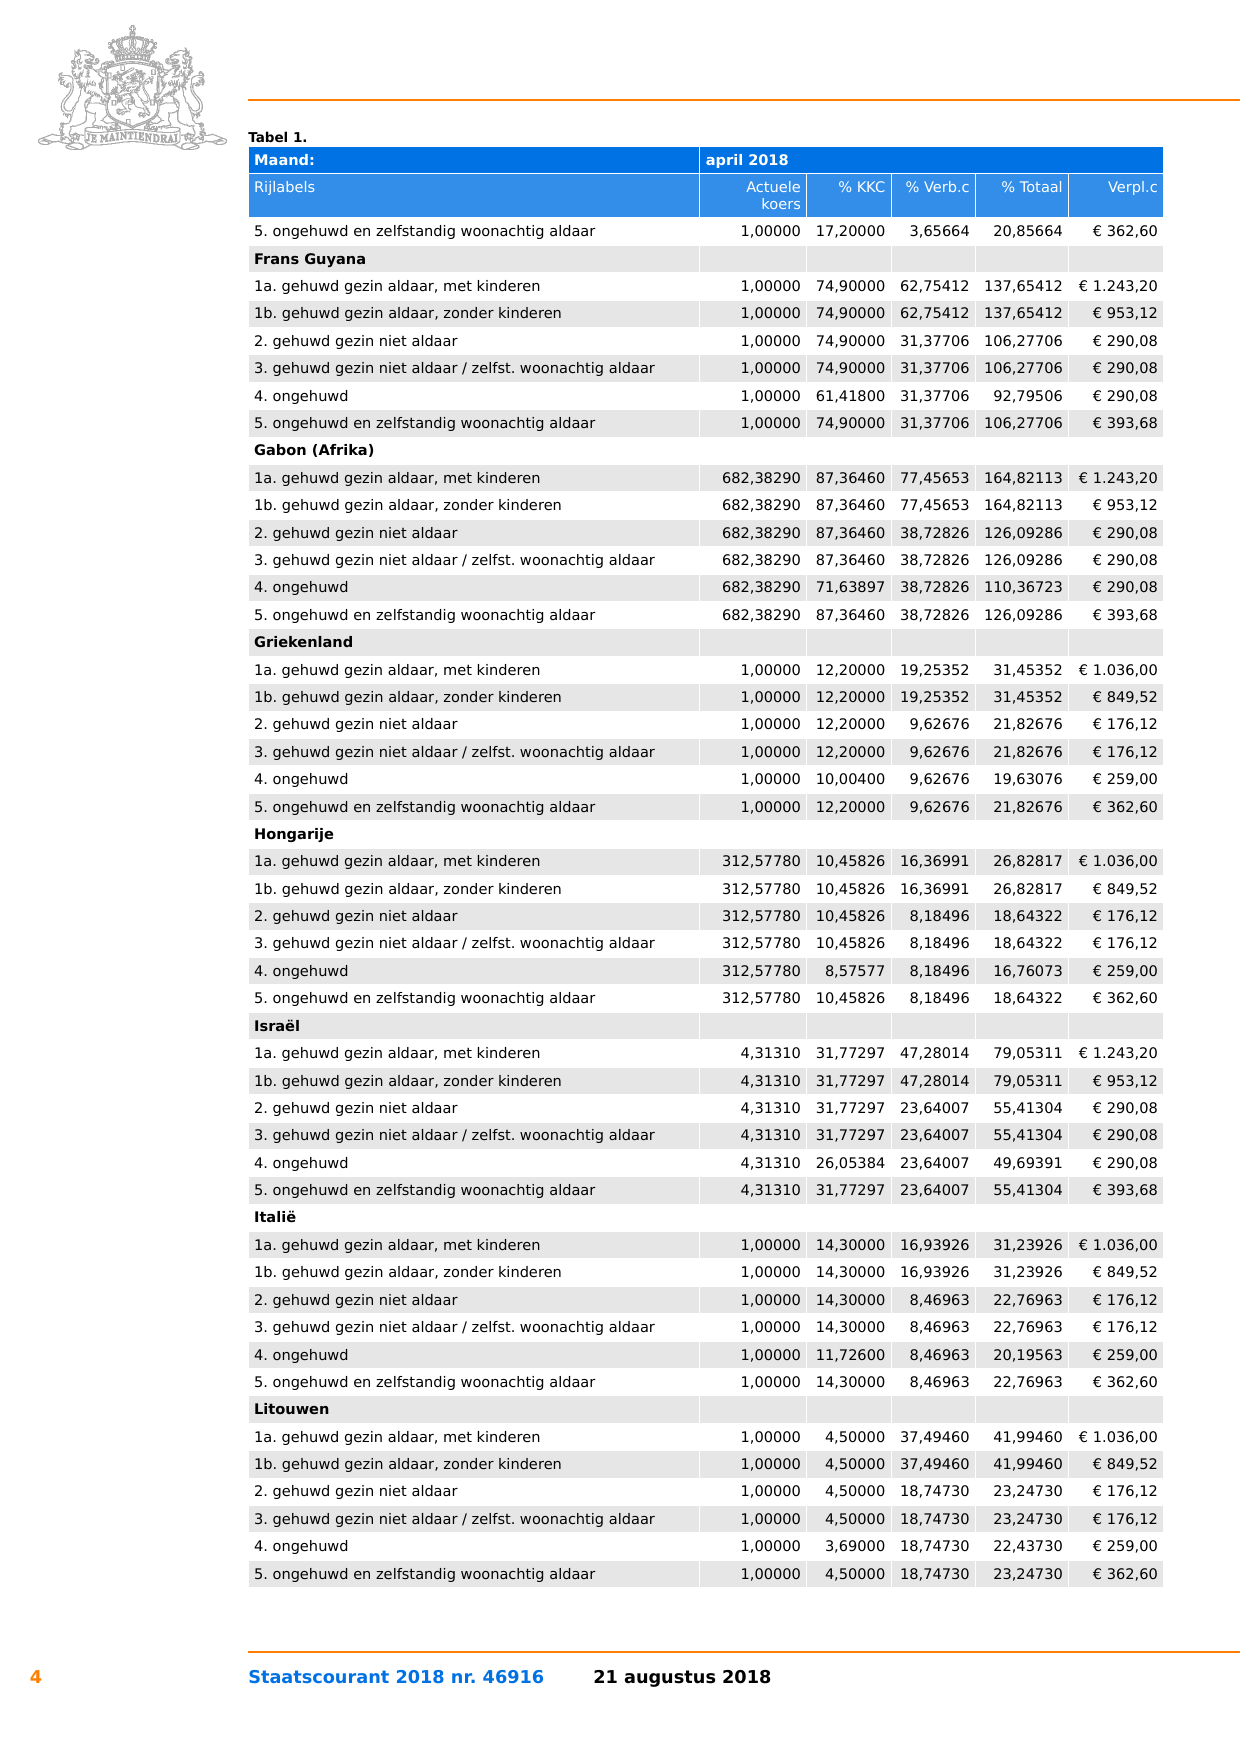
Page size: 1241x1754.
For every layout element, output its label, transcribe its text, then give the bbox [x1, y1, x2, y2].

table_cell 1,00000 [700, 766, 806, 793]
table_cell 4,50000 [807, 1451, 891, 1478]
table_cell € 259,00 [1069, 766, 1163, 793]
table_cell 3. gehuwd gezin niet aldaar / zelfst. woonachtig aldaar [249, 547, 699, 573]
table_cell 18,74730 [892, 1534, 975, 1560]
table_cell € 290,08 [1069, 520, 1163, 546]
table_cell 126,09286 [976, 520, 1068, 546]
table_cell 31,37706 [892, 355, 975, 382]
table_cell 9,62676 [892, 794, 975, 820]
table_cell [1069, 438, 1163, 464]
table_cell 1,00000 [700, 1342, 806, 1368]
table_cell 1,00000 [700, 712, 806, 738]
table_cell 8,46963 [892, 1342, 975, 1368]
table_cell € 176,12 [1069, 1479, 1163, 1505]
table_cell € 1.243,20 [1069, 1040, 1163, 1067]
table_cell € 290,08 [1069, 1095, 1163, 1121]
table_cell 5. ongehuwd en zelfstandig woonachtig aldaar [249, 219, 699, 245]
table_cell 5. ongehuwd en zelfstandig woonachtig aldaar [249, 410, 699, 437]
table_cell 22,76963 [976, 1314, 1068, 1341]
table_cell 1,00000 [700, 1451, 806, 1478]
table_cell 3,65664 [892, 219, 975, 245]
table_cell 10,45826 [807, 986, 891, 1012]
table_cell 1b. gehuwd gezin aldaar, zonder kinderen [249, 1068, 699, 1094]
table_cell [700, 438, 806, 464]
table_cell 126,09286 [976, 547, 1068, 573]
table_cell € 176,12 [1069, 739, 1163, 765]
table_cell 2. gehuwd gezin niet aldaar [249, 520, 699, 546]
table_cell 20,85664 [976, 219, 1068, 245]
table_cell 77,45653 [892, 465, 975, 491]
table_cell 3. gehuwd gezin niet aldaar / zelfst. woonachtig aldaar [249, 355, 699, 382]
table_cell [892, 1396, 975, 1423]
table_cell 41,99460 [976, 1451, 1068, 1478]
table_cell 682,38290 [700, 520, 806, 546]
table_cell 49,69391 [976, 1150, 1068, 1176]
table_cell € 259,00 [1069, 1534, 1163, 1560]
table_cell € 176,12 [1069, 931, 1163, 957]
table_cell 2. gehuwd gezin niet aldaar [249, 712, 699, 738]
table_cell € 393,68 [1069, 1177, 1163, 1204]
table_cell 9,62676 [892, 766, 975, 793]
table_cell 26,82817 [976, 876, 1068, 902]
table_cell 8,18496 [892, 903, 975, 930]
table_cell 5. ongehuwd en zelfstandig woonachtig aldaar [249, 1369, 699, 1395]
table_cell Maand: [249, 147, 699, 173]
table_cell 18,64322 [976, 986, 1068, 1012]
table_cell € 176,12 [1069, 1314, 1163, 1341]
table_cell € 290,08 [1069, 328, 1163, 354]
table_cell 31,23926 [976, 1260, 1068, 1286]
table_header Tabel 1. [248, 130, 1163, 146]
table_cell € 176,12 [1069, 903, 1163, 930]
table_cell 4,31310 [700, 1040, 806, 1067]
table_cell [700, 1013, 806, 1039]
table_cell 1,00000 [700, 273, 806, 299]
table_cell [807, 821, 891, 847]
table_cell 17,20000 [807, 219, 891, 245]
table_cell 10,45826 [807, 876, 891, 902]
table_cell 164,82113 [976, 493, 1068, 519]
table_cell 55,41304 [976, 1095, 1068, 1121]
table_cell 106,27706 [976, 410, 1068, 437]
table_cell [1069, 246, 1163, 272]
table_cell € 362,60 [1069, 219, 1163, 245]
table_cell 92,79506 [976, 383, 1068, 409]
table_cell € 290,08 [1069, 383, 1163, 409]
table_cell [807, 629, 891, 656]
table_cell Italië [249, 1205, 699, 1231]
table_cell 21,82676 [976, 712, 1068, 738]
table_cell [892, 1205, 975, 1231]
table_cell 4. ongehuwd [249, 575, 699, 601]
table_cell [807, 1013, 891, 1039]
table_cell € 1.036,00 [1069, 657, 1163, 683]
table_cell 4,50000 [807, 1424, 891, 1450]
table_cell € 849,52 [1069, 876, 1163, 902]
table_cell 22,76963 [976, 1369, 1068, 1395]
table_cell 3. gehuwd gezin niet aldaar / zelfst. woonachtig aldaar [249, 739, 699, 765]
table_cell 14,30000 [807, 1260, 891, 1286]
table_cell € 953,12 [1069, 1068, 1163, 1094]
table_cell 1a. gehuwd gezin aldaar, met kinderen [249, 465, 699, 491]
table_cell [807, 1205, 891, 1231]
table_cell 16,36991 [892, 849, 975, 875]
table_cell 23,24730 [976, 1479, 1068, 1505]
table_cell 16,36991 [892, 876, 975, 902]
table_cell 1,00000 [700, 1369, 806, 1395]
table_cell 16,76073 [976, 958, 1068, 984]
table_cell [1069, 1205, 1163, 1231]
table_cell 106,27706 [976, 328, 1068, 354]
table_cell 22,43730 [976, 1534, 1068, 1560]
table_cell 1,00000 [700, 1534, 806, 1560]
table_cell 23,24730 [976, 1506, 1068, 1532]
table_cell 137,65412 [976, 273, 1068, 299]
table_cell 38,72826 [892, 602, 975, 628]
table_cell € 849,52 [1069, 684, 1163, 711]
table_cell [976, 1396, 1068, 1423]
table_cell 1a. gehuwd gezin aldaar, met kinderen [249, 849, 699, 875]
table_cell 1a. gehuwd gezin aldaar, met kinderen [249, 273, 699, 299]
table_cell 38,72826 [892, 547, 975, 573]
table_cell 682,38290 [700, 493, 806, 519]
table_cell 312,57780 [700, 876, 806, 902]
table_cell 1,00000 [700, 1561, 806, 1587]
table_cell 55,41304 [976, 1177, 1068, 1204]
table_cell [892, 1013, 975, 1039]
table_cell 31,45352 [976, 657, 1068, 683]
table_cell 31,77297 [807, 1123, 891, 1149]
table_cell 37,49460 [892, 1424, 975, 1450]
table_cell 1a. gehuwd gezin aldaar, met kinderen [249, 1040, 699, 1067]
table_cell % KKC [807, 174, 891, 217]
table_cell 11,72600 [807, 1342, 891, 1368]
table_cell 2. gehuwd gezin niet aldaar [249, 903, 699, 930]
table_cell [1069, 629, 1163, 656]
table_cell 61,41800 [807, 383, 891, 409]
table_cell 4. ongehuwd [249, 1150, 699, 1176]
table_cell 8,18496 [892, 986, 975, 1012]
table_cell 1a. gehuwd gezin aldaar, met kinderen [249, 1232, 699, 1258]
table_cell 19,25352 [892, 657, 975, 683]
table_cell 31,45352 [976, 684, 1068, 711]
table_cell € 362,60 [1069, 1369, 1163, 1395]
table_cell 1a. gehuwd gezin aldaar, met kinderen [249, 657, 699, 683]
table_cell 1b. gehuwd gezin aldaar, zonder kinderen [249, 1451, 699, 1478]
table_cell 31,37706 [892, 328, 975, 354]
table_cell 31,77297 [807, 1177, 891, 1204]
table_cell € 290,08 [1069, 547, 1163, 573]
table_cell 77,45653 [892, 493, 975, 519]
table_cell 47,28014 [892, 1040, 975, 1067]
table_cell 10,45826 [807, 931, 891, 957]
table_cell 71,63897 [807, 575, 891, 601]
table_cell 10,00400 [807, 766, 891, 793]
table_cell 87,36460 [807, 465, 891, 491]
table_cell € 362,60 [1069, 794, 1163, 820]
table_cell 4,50000 [807, 1561, 891, 1587]
table_cell 74,90000 [807, 410, 891, 437]
table_cell 74,90000 [807, 273, 891, 299]
table_cell 10,45826 [807, 903, 891, 930]
table_cell 1,00000 [700, 1260, 806, 1286]
table_cell [1069, 1013, 1163, 1039]
table_cell 682,38290 [700, 465, 806, 491]
table_cell 12,20000 [807, 684, 891, 711]
table_cell april 2018 [700, 147, 1163, 173]
table_cell 1,00000 [700, 684, 806, 711]
table_cell 4. ongehuwd [249, 383, 699, 409]
table_cell % Totaal [976, 174, 1068, 217]
table_cell 9,62676 [892, 712, 975, 738]
table_cell € 176,12 [1069, 1506, 1163, 1532]
table_cell 5. ongehuwd en zelfstandig woonachtig aldaar [249, 1177, 699, 1204]
table_cell [976, 1205, 1068, 1231]
table_cell 8,46963 [892, 1369, 975, 1395]
table_cell [976, 821, 1068, 847]
table_cell 1,00000 [700, 355, 806, 382]
table_cell [892, 629, 975, 656]
table_cell 37,49460 [892, 1451, 975, 1478]
table_cell 21,82676 [976, 794, 1068, 820]
table_cell 87,36460 [807, 520, 891, 546]
table_cell 1b. gehuwd gezin aldaar, zonder kinderen [249, 1260, 699, 1286]
table_cell 110,36723 [976, 575, 1068, 601]
table_cell Rijlabels [249, 174, 699, 217]
table_cell 3. gehuwd gezin niet aldaar / zelfst. woonachtig aldaar [249, 1123, 699, 1149]
table_cell 18,74730 [892, 1506, 975, 1532]
table_cell % Verb.c [892, 174, 975, 217]
table_cell € 1.036,00 [1069, 1232, 1163, 1258]
table_cell 2. gehuwd gezin niet aldaar [249, 1095, 699, 1121]
table_cell 18,64322 [976, 903, 1068, 930]
table_cell € 259,00 [1069, 1342, 1163, 1368]
table_cell 12,20000 [807, 712, 891, 738]
table_cell € 393,68 [1069, 602, 1163, 628]
table_cell Frans Guyana [249, 246, 699, 272]
table_cell [892, 821, 975, 847]
table_cell Hongarije [249, 821, 699, 847]
table_cell Litouwen [249, 1396, 699, 1423]
table_cell 14,30000 [807, 1369, 891, 1395]
table_cell 74,90000 [807, 328, 891, 354]
table_cell 1,00000 [700, 794, 806, 820]
table_cell 1b. gehuwd gezin aldaar, zonder kinderen [249, 493, 699, 519]
table_cell 12,20000 [807, 794, 891, 820]
table_cell 41,99460 [976, 1424, 1068, 1450]
table_cell 164,82113 [976, 465, 1068, 491]
table_cell 3. gehuwd gezin niet aldaar / zelfst. woonachtig aldaar [249, 931, 699, 957]
table_cell 312,57780 [700, 958, 806, 984]
table_cell € 259,00 [1069, 958, 1163, 984]
table_cell € 393,68 [1069, 410, 1163, 437]
table_cell [1069, 1396, 1163, 1423]
table_cell 1,00000 [700, 657, 806, 683]
table_cell 23,24730 [976, 1561, 1068, 1587]
table_cell 2. gehuwd gezin niet aldaar [249, 1287, 699, 1313]
table_cell 38,72826 [892, 575, 975, 601]
table_cell 55,41304 [976, 1123, 1068, 1149]
table_cell 23,64007 [892, 1123, 975, 1149]
table_cell € 362,60 [1069, 1561, 1163, 1587]
table_cell 1,00000 [700, 1287, 806, 1313]
table_cell 682,38290 [700, 602, 806, 628]
table_cell Actuele koers [700, 174, 806, 217]
table_cell Israël [249, 1013, 699, 1039]
table_cell 62,75412 [892, 273, 975, 299]
table_cell 74,90000 [807, 355, 891, 382]
table_cell 26,82817 [976, 849, 1068, 875]
table_cell 682,38290 [700, 575, 806, 601]
table_cell [700, 246, 806, 272]
table_cell 4,31310 [700, 1123, 806, 1149]
table_cell 4. ongehuwd [249, 1342, 699, 1368]
table_cell € 176,12 [1069, 712, 1163, 738]
table_cell € 849,52 [1069, 1451, 1163, 1478]
table_cell [700, 1205, 806, 1231]
table_cell 87,36460 [807, 493, 891, 519]
table_cell 22,76963 [976, 1287, 1068, 1313]
table_cell 126,09286 [976, 602, 1068, 628]
table_cell 2. gehuwd gezin niet aldaar [249, 1479, 699, 1505]
table_cell 31,37706 [892, 383, 975, 409]
table_cell 1,00000 [700, 301, 806, 327]
table_cell 4,31310 [700, 1068, 806, 1094]
table_cell € 1.036,00 [1069, 849, 1163, 875]
table_cell 4,31310 [700, 1150, 806, 1176]
table_cell Griekenland [249, 629, 699, 656]
table_cell 62,75412 [892, 301, 975, 327]
table_cell 14,30000 [807, 1287, 891, 1313]
table_cell 682,38290 [700, 547, 806, 573]
table_cell 1,00000 [700, 1232, 806, 1258]
table_cell [700, 1396, 806, 1423]
table_cell 1b. gehuwd gezin aldaar, zonder kinderen [249, 684, 699, 711]
table_cell [976, 246, 1068, 272]
table_cell 2. gehuwd gezin niet aldaar [249, 328, 699, 354]
table_cell 312,57780 [700, 903, 806, 930]
table_cell [976, 1013, 1068, 1039]
picture [38, 25, 227, 150]
table_cell [807, 246, 891, 272]
table_cell 21,82676 [976, 739, 1068, 765]
table_cell 1,00000 [700, 219, 806, 245]
table_cell 4,31310 [700, 1177, 806, 1204]
table_cell 4,31310 [700, 1095, 806, 1121]
table_cell 31,37706 [892, 410, 975, 437]
table_cell 14,30000 [807, 1232, 891, 1258]
table_cell 3,69000 [807, 1534, 891, 1560]
table_cell € 290,08 [1069, 1123, 1163, 1149]
table_cell 74,90000 [807, 301, 891, 327]
table_cell 312,57780 [700, 849, 806, 875]
table_cell 9,62676 [892, 739, 975, 765]
table_cell 106,27706 [976, 355, 1068, 382]
table_cell 23,64007 [892, 1095, 975, 1121]
table_cell 8,18496 [892, 931, 975, 957]
table_cell [976, 438, 1068, 464]
table_cell [700, 629, 806, 656]
table_cell 4,50000 [807, 1506, 891, 1532]
table_cell 12,20000 [807, 657, 891, 683]
table_cell € 290,08 [1069, 575, 1163, 601]
table_cell 38,72826 [892, 520, 975, 546]
table_cell 79,05311 [976, 1068, 1068, 1094]
table_cell [700, 821, 806, 847]
table_cell 1,00000 [700, 328, 806, 354]
table_cell 1,00000 [700, 1314, 806, 1341]
table_cell 1a. gehuwd gezin aldaar, met kinderen [249, 1424, 699, 1450]
table_cell 26,05384 [807, 1150, 891, 1176]
table_cell 31,77297 [807, 1068, 891, 1094]
table_cell 312,57780 [700, 986, 806, 1012]
table_cell [976, 629, 1068, 656]
table_cell Verpl.c [1069, 174, 1163, 217]
table_cell 8,46963 [892, 1287, 975, 1313]
table_cell 18,74730 [892, 1479, 975, 1505]
table_cell 8,46963 [892, 1314, 975, 1341]
table_cell 1,00000 [700, 383, 806, 409]
table_cell € 953,12 [1069, 301, 1163, 327]
table_cell 8,18496 [892, 958, 975, 984]
table_cell 1b. gehuwd gezin aldaar, zonder kinderen [249, 301, 699, 327]
table_cell 4. ongehuwd [249, 766, 699, 793]
table_cell [1069, 821, 1163, 847]
table_cell € 849,52 [1069, 1260, 1163, 1286]
table_cell 87,36460 [807, 602, 891, 628]
table_cell € 176,12 [1069, 1287, 1163, 1313]
table_cell 3. gehuwd gezin niet aldaar / zelfst. woonachtig aldaar [249, 1314, 699, 1341]
table_cell 19,25352 [892, 684, 975, 711]
table_cell 23,64007 [892, 1150, 975, 1176]
table_cell 5. ongehuwd en zelfstandig woonachtig aldaar [249, 794, 699, 820]
table_cell 79,05311 [976, 1040, 1068, 1067]
table_cell 5. ongehuwd en zelfstandig woonachtig aldaar [249, 986, 699, 1012]
table_cell 1,00000 [700, 410, 806, 437]
table_cell € 290,08 [1069, 1150, 1163, 1176]
table_cell 19,63076 [976, 766, 1068, 793]
table_cell 4. ongehuwd [249, 958, 699, 984]
table_cell € 362,60 [1069, 986, 1163, 1012]
table_cell 312,57780 [700, 931, 806, 957]
table_cell 1,00000 [700, 1479, 806, 1505]
table_cell € 1.036,00 [1069, 1424, 1163, 1450]
table_cell € 953,12 [1069, 493, 1163, 519]
table_cell 23,64007 [892, 1177, 975, 1204]
table_cell 31,77297 [807, 1040, 891, 1067]
table_cell 1,00000 [700, 739, 806, 765]
table_cell 18,64322 [976, 931, 1068, 957]
table_cell 47,28014 [892, 1068, 975, 1094]
table_cell 20,19563 [976, 1342, 1068, 1368]
table_cell Gabon (Afrika) [249, 438, 699, 464]
table_cell 16,93926 [892, 1232, 975, 1258]
table_cell 1,00000 [700, 1424, 806, 1450]
table_cell 14,30000 [807, 1314, 891, 1341]
table_cell 18,74730 [892, 1561, 975, 1587]
table_cell 8,57577 [807, 958, 891, 984]
table_cell 137,65412 [976, 301, 1068, 327]
table_cell [892, 246, 975, 272]
table_cell € 290,08 [1069, 355, 1163, 382]
table_cell € 1.243,20 [1069, 465, 1163, 491]
table_cell 1,00000 [700, 1506, 806, 1532]
table_cell 5. ongehuwd en zelfstandig woonachtig aldaar [249, 602, 699, 628]
table_cell 4,50000 [807, 1479, 891, 1505]
table_cell [807, 1396, 891, 1423]
table_cell [807, 438, 891, 464]
table_cell 31,77297 [807, 1095, 891, 1121]
table_cell 10,45826 [807, 849, 891, 875]
table_cell 12,20000 [807, 739, 891, 765]
table_cell 31,23926 [976, 1232, 1068, 1258]
table_cell [892, 438, 975, 464]
table_cell € 1.243,20 [1069, 273, 1163, 299]
table_cell 3. gehuwd gezin niet aldaar / zelfst. woonachtig aldaar [249, 1506, 699, 1532]
table_cell 4. ongehuwd [249, 1534, 699, 1560]
table_cell 16,93926 [892, 1260, 975, 1286]
table_cell 1b. gehuwd gezin aldaar, zonder kinderen [249, 876, 699, 902]
table_cell 5. ongehuwd en zelfstandig woonachtig aldaar [249, 1561, 699, 1587]
table_cell 87,36460 [807, 547, 891, 573]
